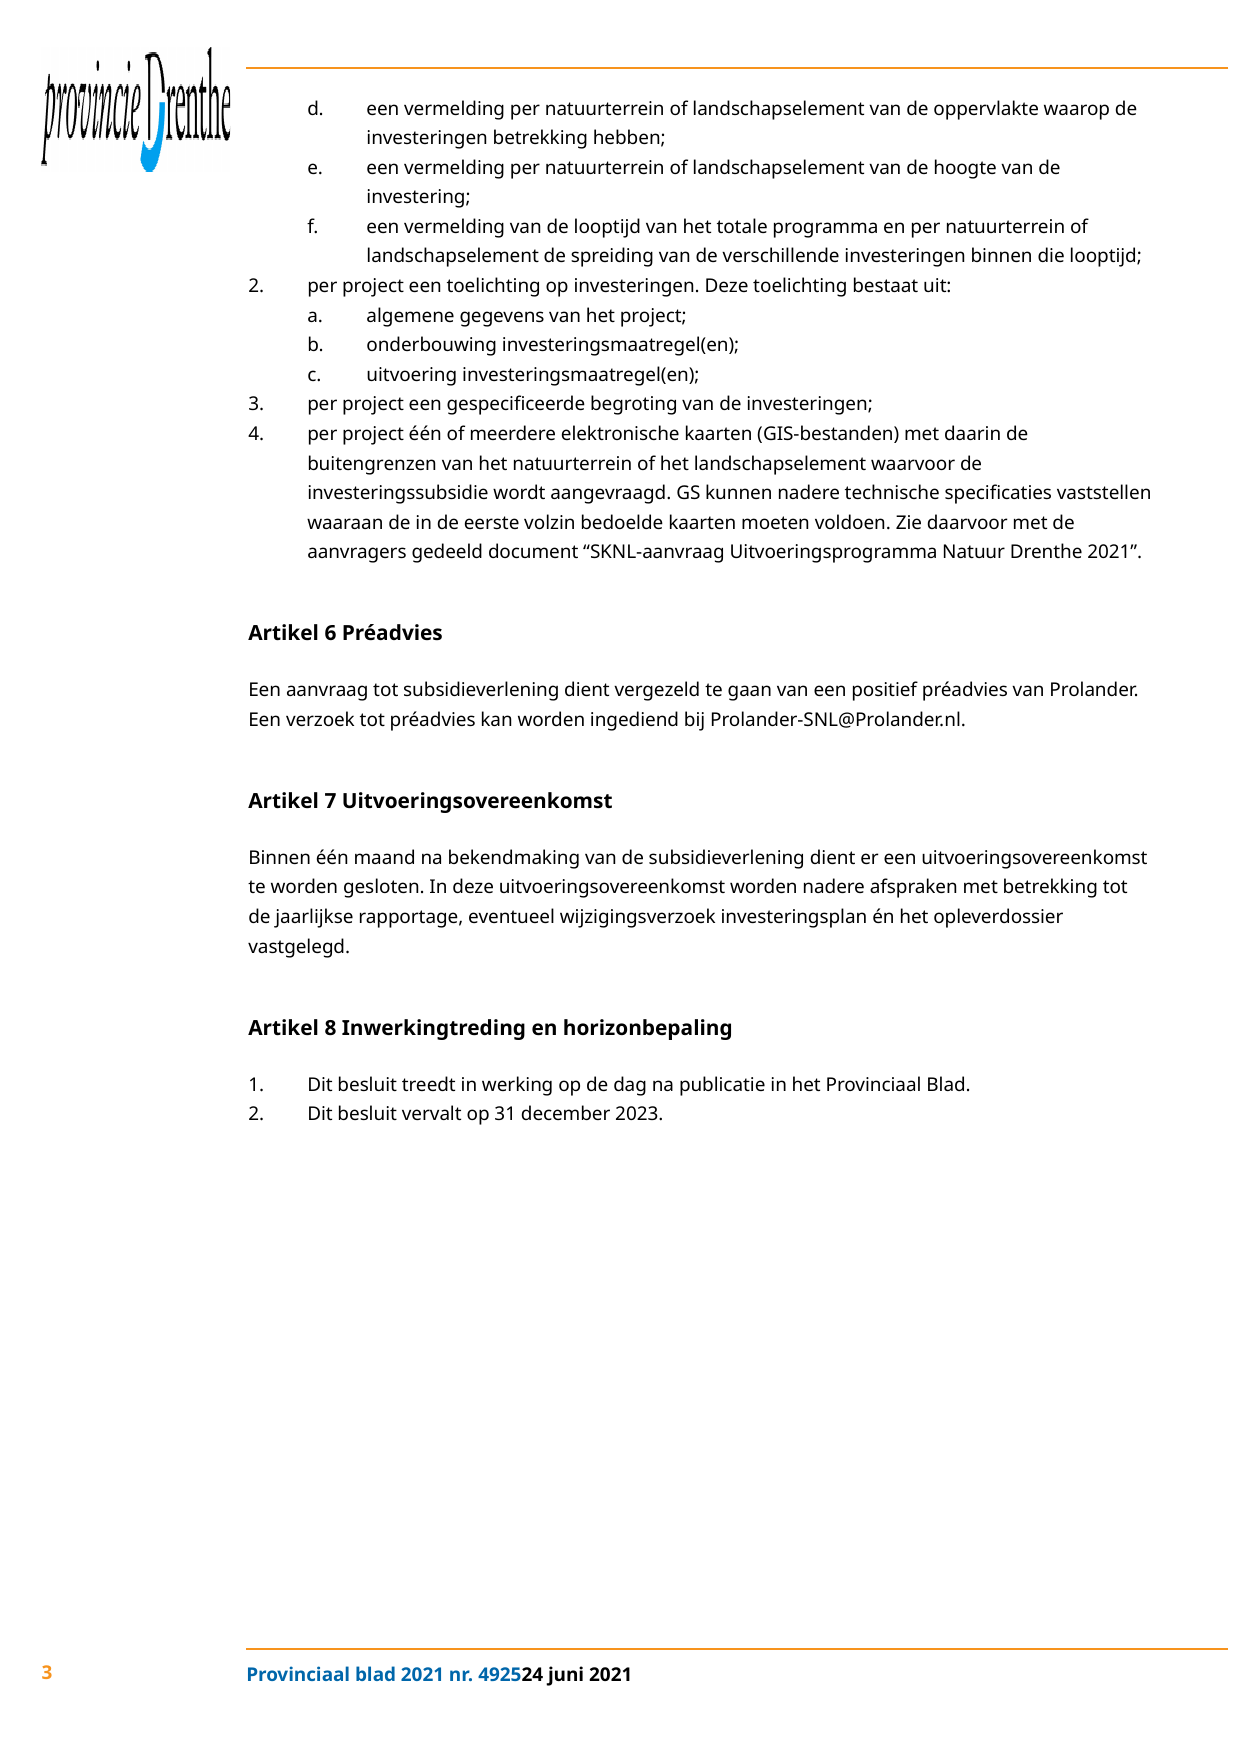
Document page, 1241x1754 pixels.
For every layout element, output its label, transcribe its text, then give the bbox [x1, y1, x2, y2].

picture [41, 47, 231, 172]
list per project een gespecificeerde begroting van de investeringen; [248, 391, 1152, 416]
text Binnen één maand na bekendmaking van de subsidieverlening dient er een uitvoeringsovereenkomst te worden gesloten. In deze uitvoeringsovereenkomst worden nadere afspraken met betrekking tot de jaarlijkse rapportage, eventueel wijzigingsverzoek investeringsplan én het opleverdossier vastgelegd. [248, 844, 1152, 959]
list per project een toelichting op investeringen. Deze toelichting bestaat uit: [248, 272, 1152, 298]
text Artikel 7 Uitvoeringsovereenkomst [248, 786, 1152, 814]
list per project één of meerdere elektronische kaarten (GIS-bestanden) met daarin de buitengrenzen van het natuurterrein of het landschapselement waarvoor de investeringssubsidie wordt aangevraagd. GS kunnen nadere technische specificaties vaststellen waaraan de in de eerste volzin bedoelde kaarten moeten voldoen. Zie daarvoor met de aanvragers gedeeld document “SKNL-aanvraag Uitvoeringsprogramma Natuur Drenthe 2021”. [248, 420, 1152, 564]
list een vermelding van de looptijd van het totale programma en per natuurterrein of landschapselement de spreiding van de verschillende investeringen binnen die looptijd; [307, 213, 1152, 268]
list een vermelding per natuurterrein of landschapselement van de oppervlakte waarop de investeringen betrekking hebben; [307, 95, 1152, 150]
list een vermelding per natuurterrein of landschapselement van de hoogte van de investering; [307, 154, 1152, 209]
text Een aanvraag tot subsidieverlening dient vergezeld te gaan van een positief préadvies van Prolander. Een verzoek tot préadvies kan worden ingediend bij Prolander-SNL@Prolander.nl. [248, 677, 1152, 732]
list Dit besluit treedt in werking op de dag na publicatie in het Provinciaal Blad. [248, 1071, 1152, 1097]
text Artikel 8 Inwerkingtreding en horizonbepaling [248, 1013, 1152, 1041]
text Artikel 6 Préadvies [248, 618, 1152, 647]
list algemene gegevens van het project; [307, 302, 1152, 328]
list Dit besluit vervalt op 31 december 2023. [248, 1101, 1152, 1126]
list onderbouwing investeringsmaatregel(en); [307, 331, 1152, 357]
list uitvoering investeringsmaatregel(en); [307, 361, 1152, 387]
